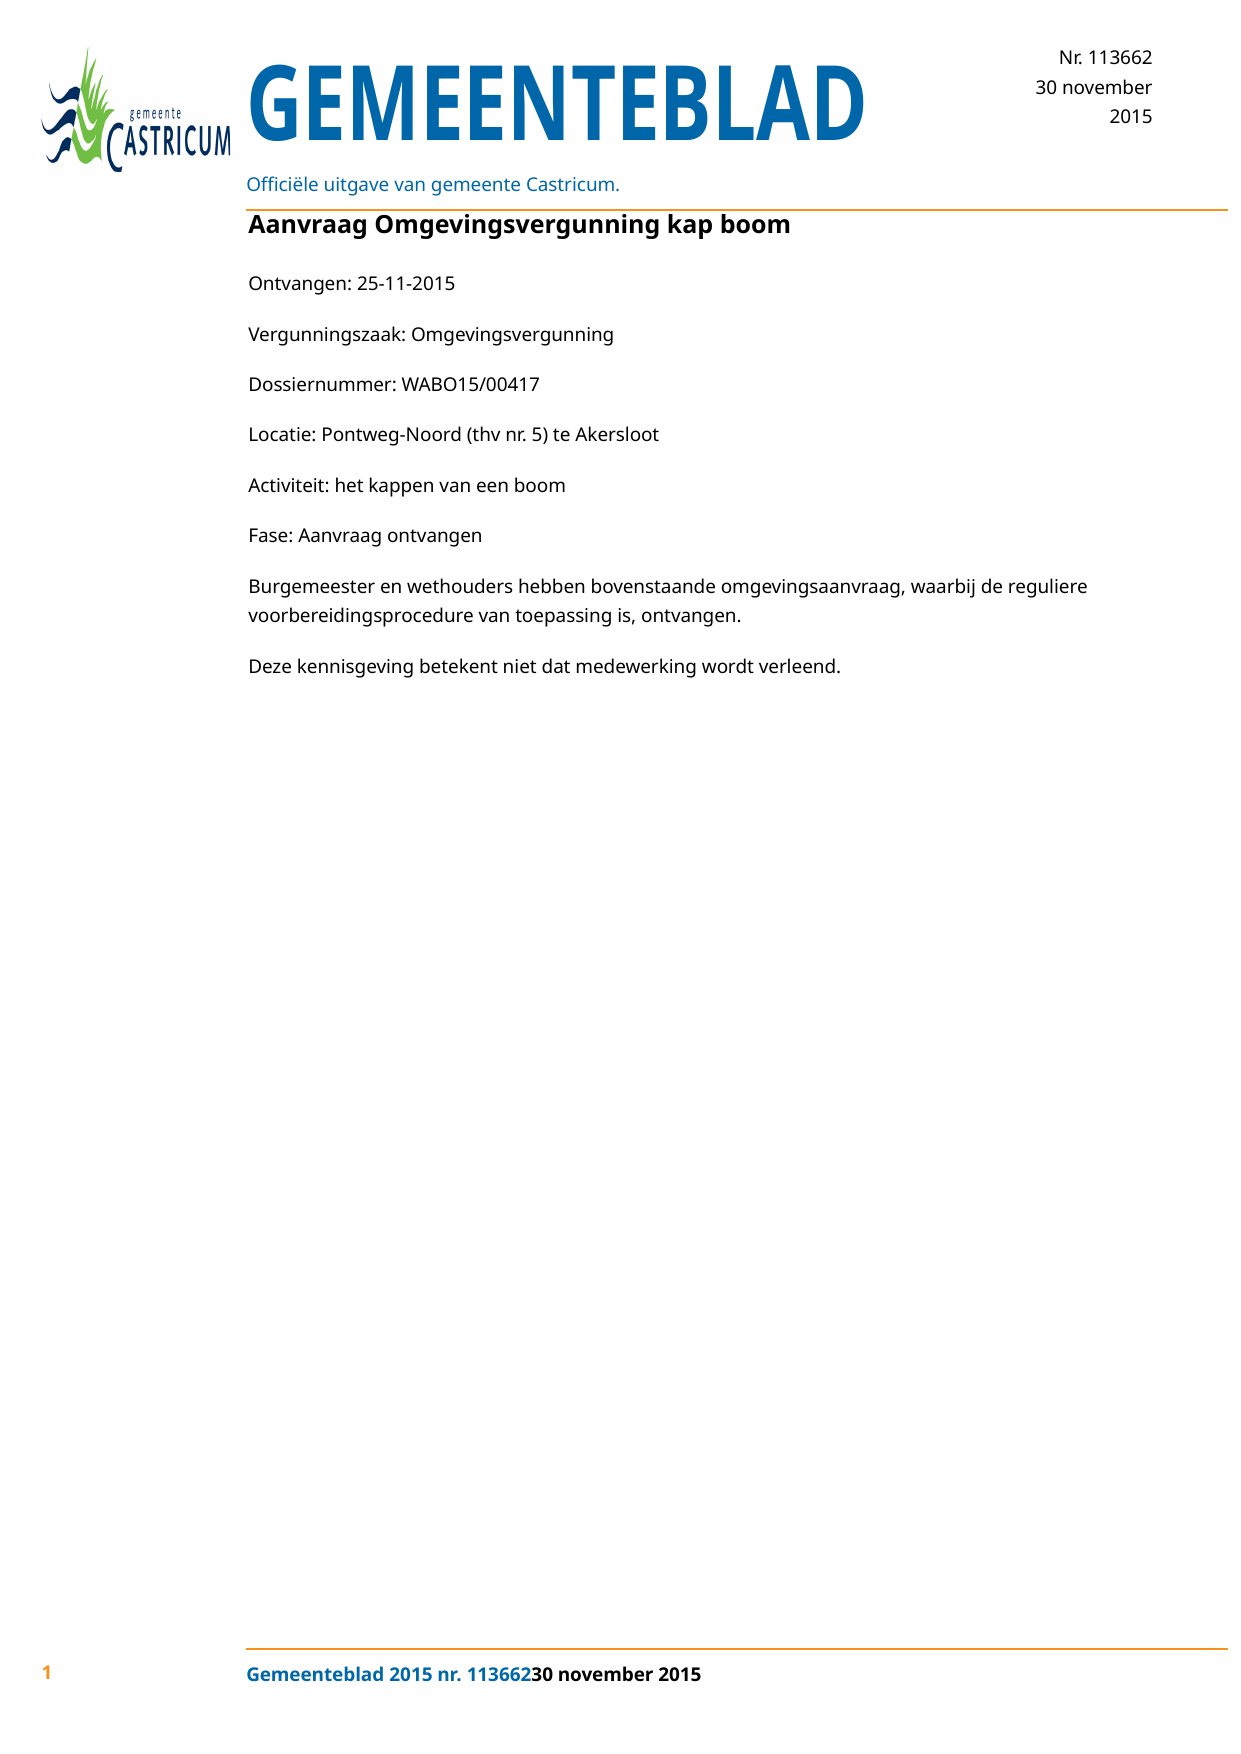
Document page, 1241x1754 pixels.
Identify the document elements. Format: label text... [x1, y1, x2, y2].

text Fase: Aanvraag ontvangen [248, 522, 1152, 548]
text Deze kennisgeving betekent niet dat medewerking wordt verleend. [248, 653, 1152, 678]
text Dossiernummer: WABO15/00417 [248, 371, 1152, 397]
text Activiteit: het kappen van een boom [248, 472, 1152, 498]
text Burgemeester en wethouders hebben bovenstaande omgevingsaanvraag, waarbij de reguliere voorbereidingsprocedure van toepassing is, ontvangen. [248, 573, 1152, 628]
text Locatie: Pontweg-Noord (thv nr. 5) te Akersloot [248, 422, 1152, 447]
text Vergunningszaak: Omgevingsvergunning [248, 321, 1152, 346]
picture [41, 47, 231, 172]
text Aanvraag Omgevingsvergunning kap boom [248, 211, 1152, 241]
text Ontvangen: 25-11-2015 [248, 270, 1152, 296]
